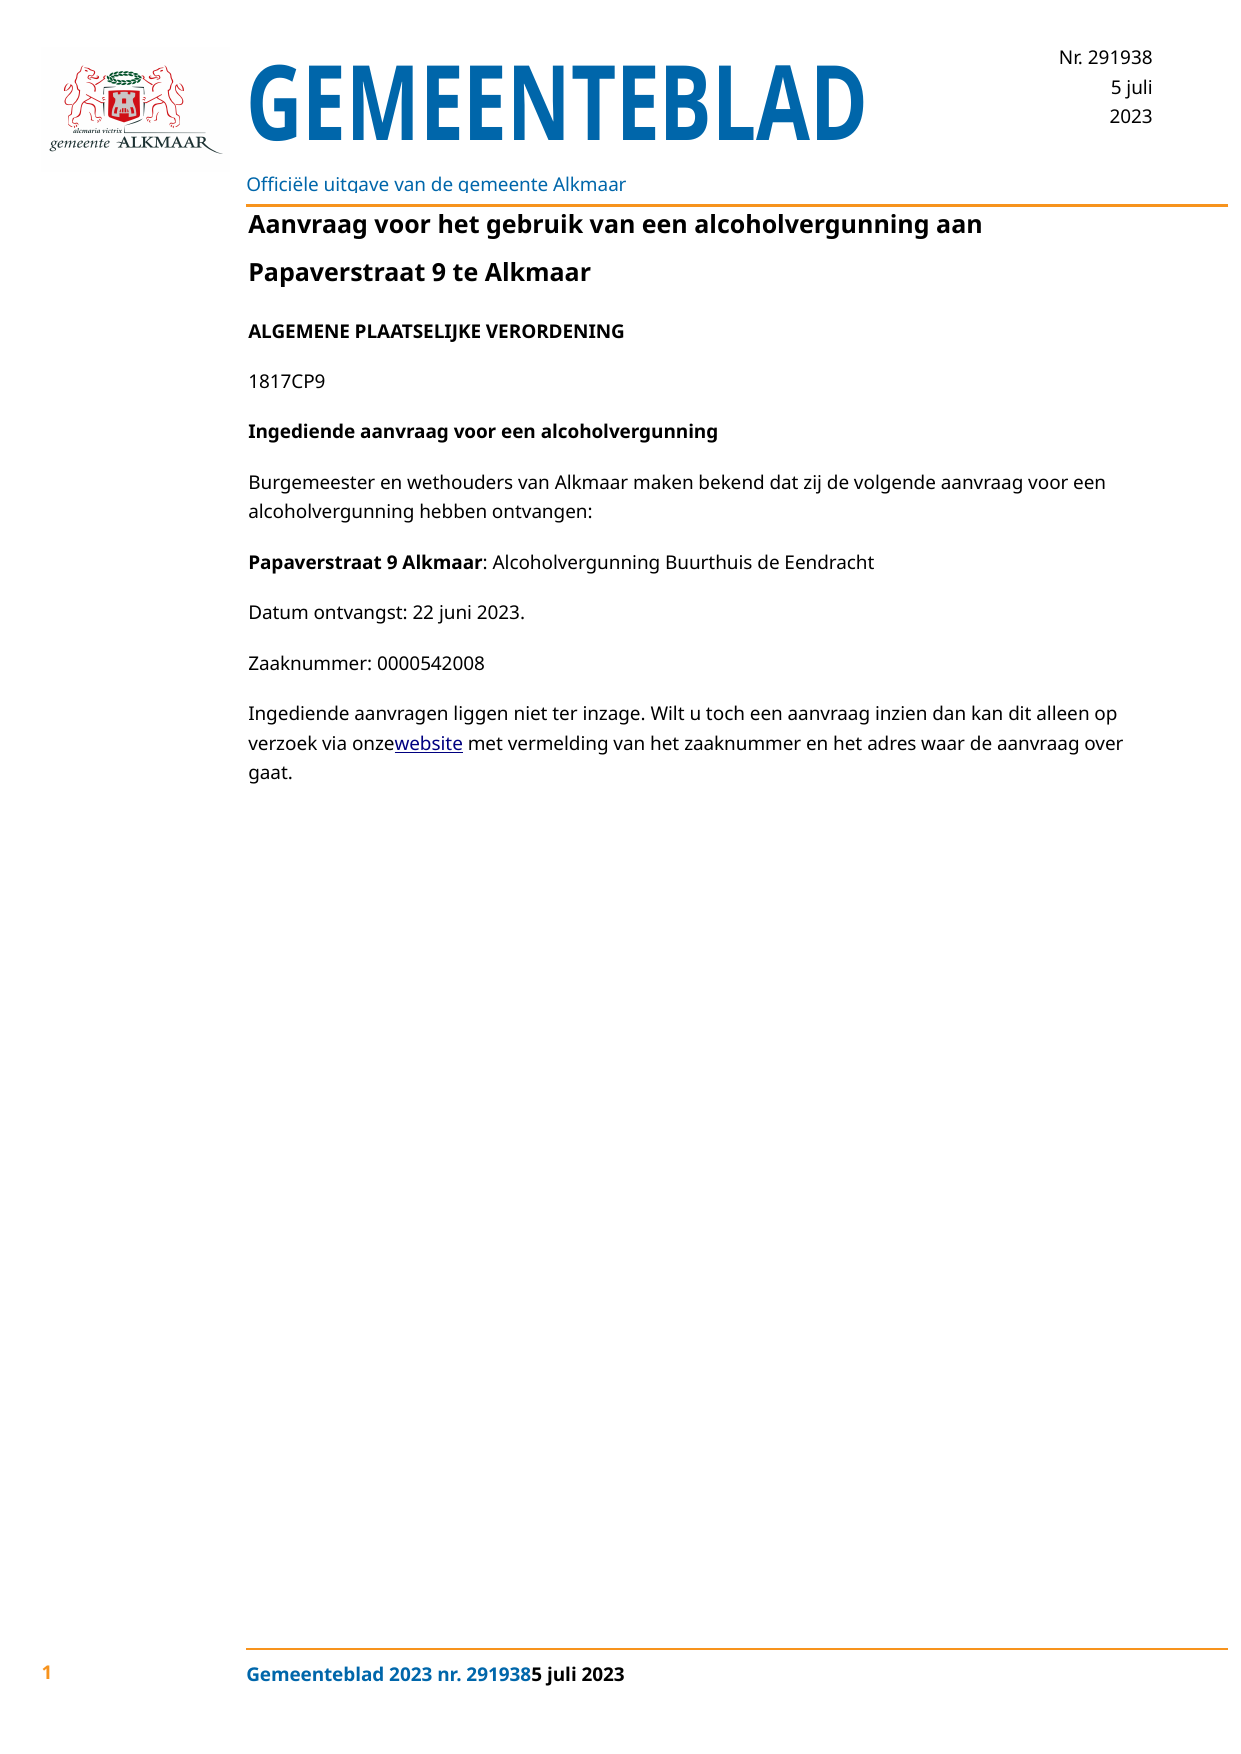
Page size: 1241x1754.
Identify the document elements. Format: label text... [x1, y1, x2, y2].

text Zaaknummer: 0000542008 [248, 650, 1152, 676]
text 1817CP9 [248, 368, 1152, 394]
text Ingediende aanvragen liggen niet ter inzage. Wilt u toch een aanvraag inzien dan kan dit alleen op verzoek via onzewebsite met vermelding van het zaaknummer en het adres waar de aanvraag over gaat. [248, 700, 1152, 785]
text Ingediende aanvraag voor een alcoholvergunning [248, 419, 1152, 444]
text Aanvraag voor het gebruik van een alcoholvergunning aan Papaverstraat 9 te Alkmaar [248, 207, 1152, 288]
text Papaverstraat 9 Alkmaar: Alcoholvergunning Buurthuis de Eendracht [248, 549, 1152, 575]
text Burgemeester en wethouders van Alkmaar maken bekend dat zij de volgende aanvraag voor een alcoholvergunning hebben ontvangen: [248, 469, 1152, 524]
picture [41, 47, 231, 172]
text ALGEMENE PLAATSELIJKE VERORDENING [248, 318, 1152, 344]
text Datum ontvangst: 22 juni 2023. [248, 599, 1152, 625]
